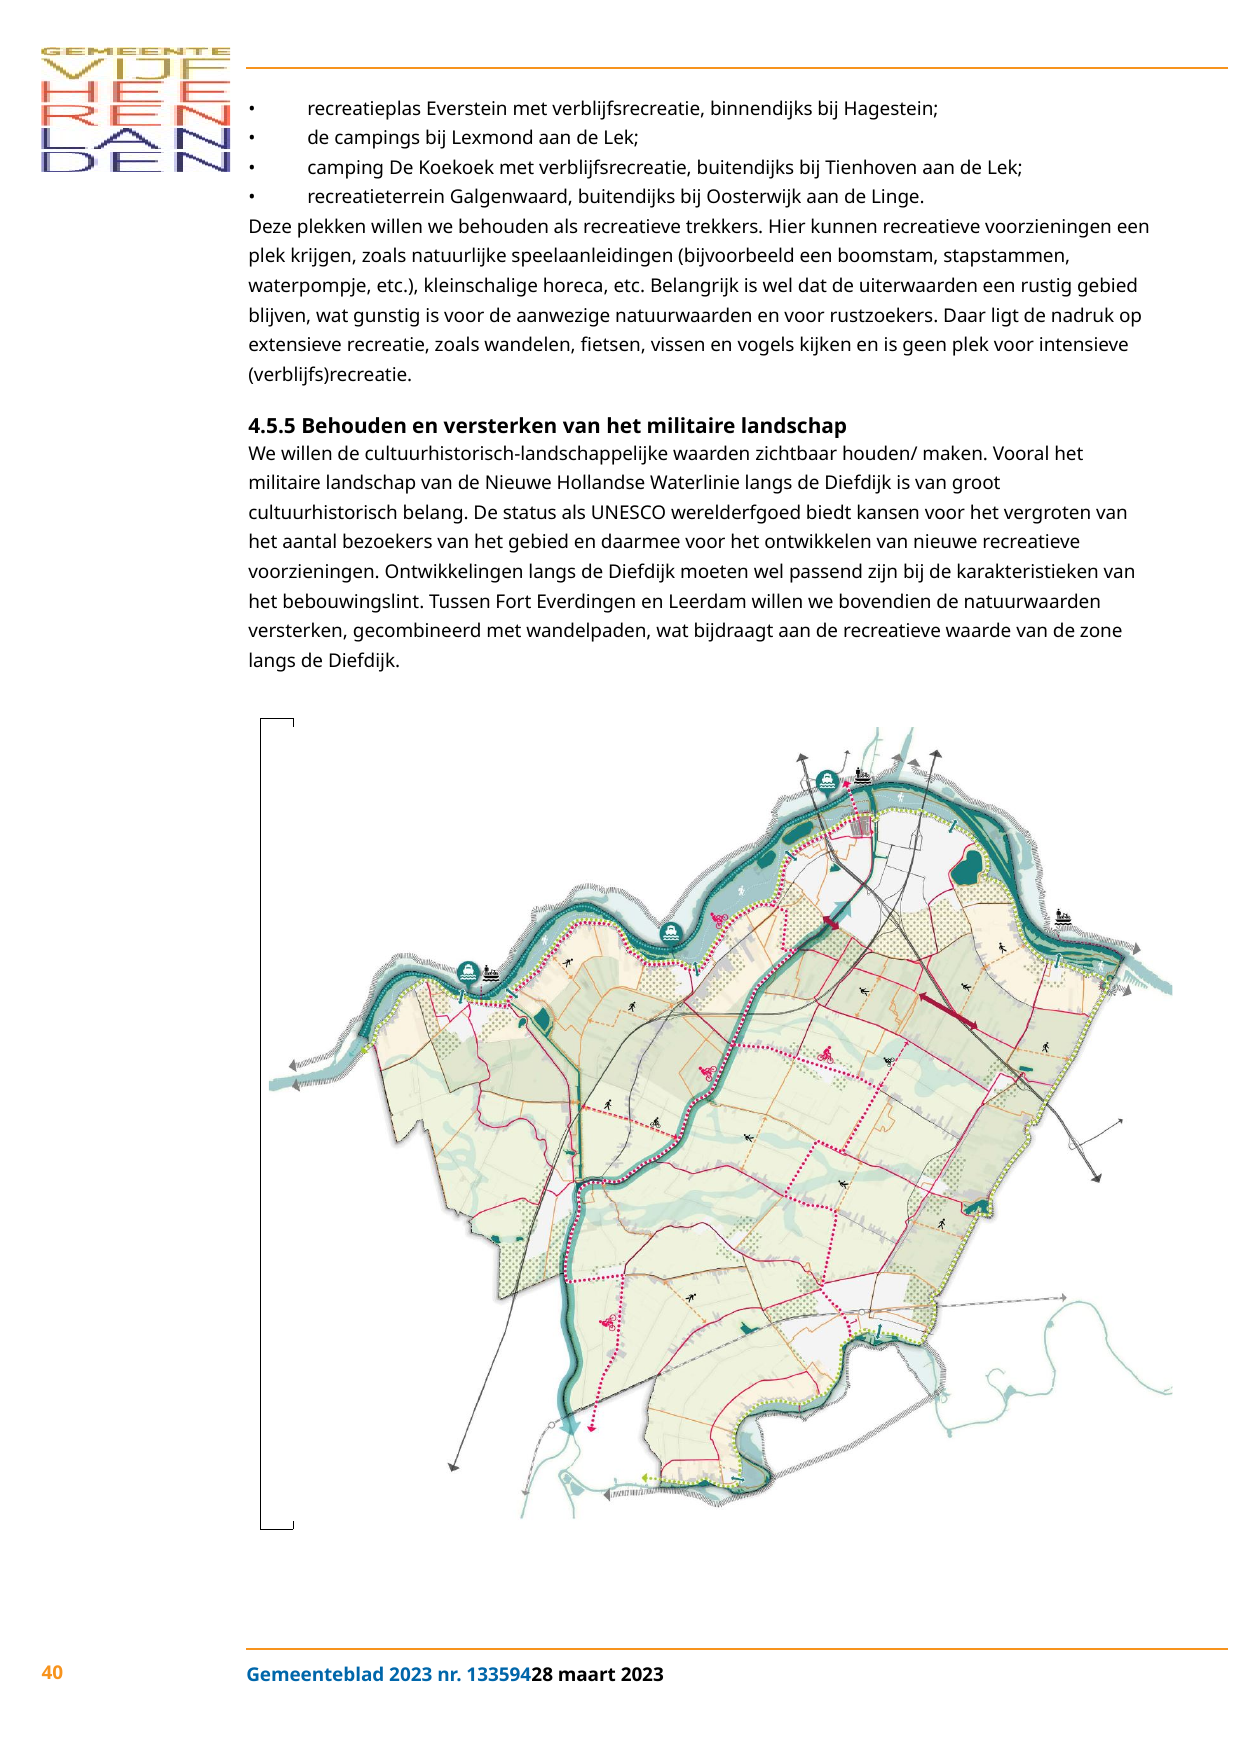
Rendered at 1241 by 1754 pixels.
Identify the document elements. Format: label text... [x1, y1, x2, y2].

list camping De Koekoek met verblijfsrecreatie, buitendijks bij Tienhoven aan de Lek; [248, 154, 1152, 180]
picture [268, 727, 1173, 1521]
list de campings bij Lexmond aan de Lek; [248, 124, 1152, 150]
list recreatieterrein Galgenwaard, buitendijks bij Oosterwijk aan de Linge. [248, 183, 1152, 209]
text 4.5.5 Behouden en versterken van het militaire landschap [248, 411, 1152, 440]
text We willen de cultuurhistorisch-landschappelijke waarden zichtbaar houden/ maken. Vooral het militaire landschap van de Nieuwe Hollandse Waterlinie langs de Diefdijk is van groot cultuurhistorisch belang. De status als UNESCO werelderfgoed biedt kansen voor het vergroten van het aantal bezoekers van het gebied en daarmee voor het ontwikkelen van nieuwe recreatieve voorzieningen. Ontwikkelingen langs de Diefdijk moeten wel passend zijn bij de karakteristieken van het bebouwingslint. Tussen Fort Everdingen en Leerdam willen we bovendien de natuurwaarden versterken, gecombineerd met wandelpaden, wat bijdraagt aan de recreatieve waarde van de zone langs de Diefdijk. [248, 440, 1152, 673]
list recreatieplas Everstein met verblijfsrecreatie, binnendijks bij Hagestein; [248, 95, 1152, 121]
text Deze plekken willen we behouden als recreatieve trekkers. Hier kunnen recreatieve voorzieningen een plek krijgen, zoals natuurlijke speelaanleidingen (bijvoorbeeld een boomstam, stapstammen, waterpompje, etc.), kleinschalige horeca, etc. Belangrijk is wel dat de uiterwaarden een rustig gebied blijven, wat gunstig is voor de aanwezige natuurwaarden en voor rustzoekers. Daar ligt de nadruk op extensieve recreatie, zoals wandelen, fietsen, vissen en vogels kijken en is geen plek voor intensieve (verblijfs)recreatie. [248, 213, 1152, 387]
picture [41, 47, 231, 172]
